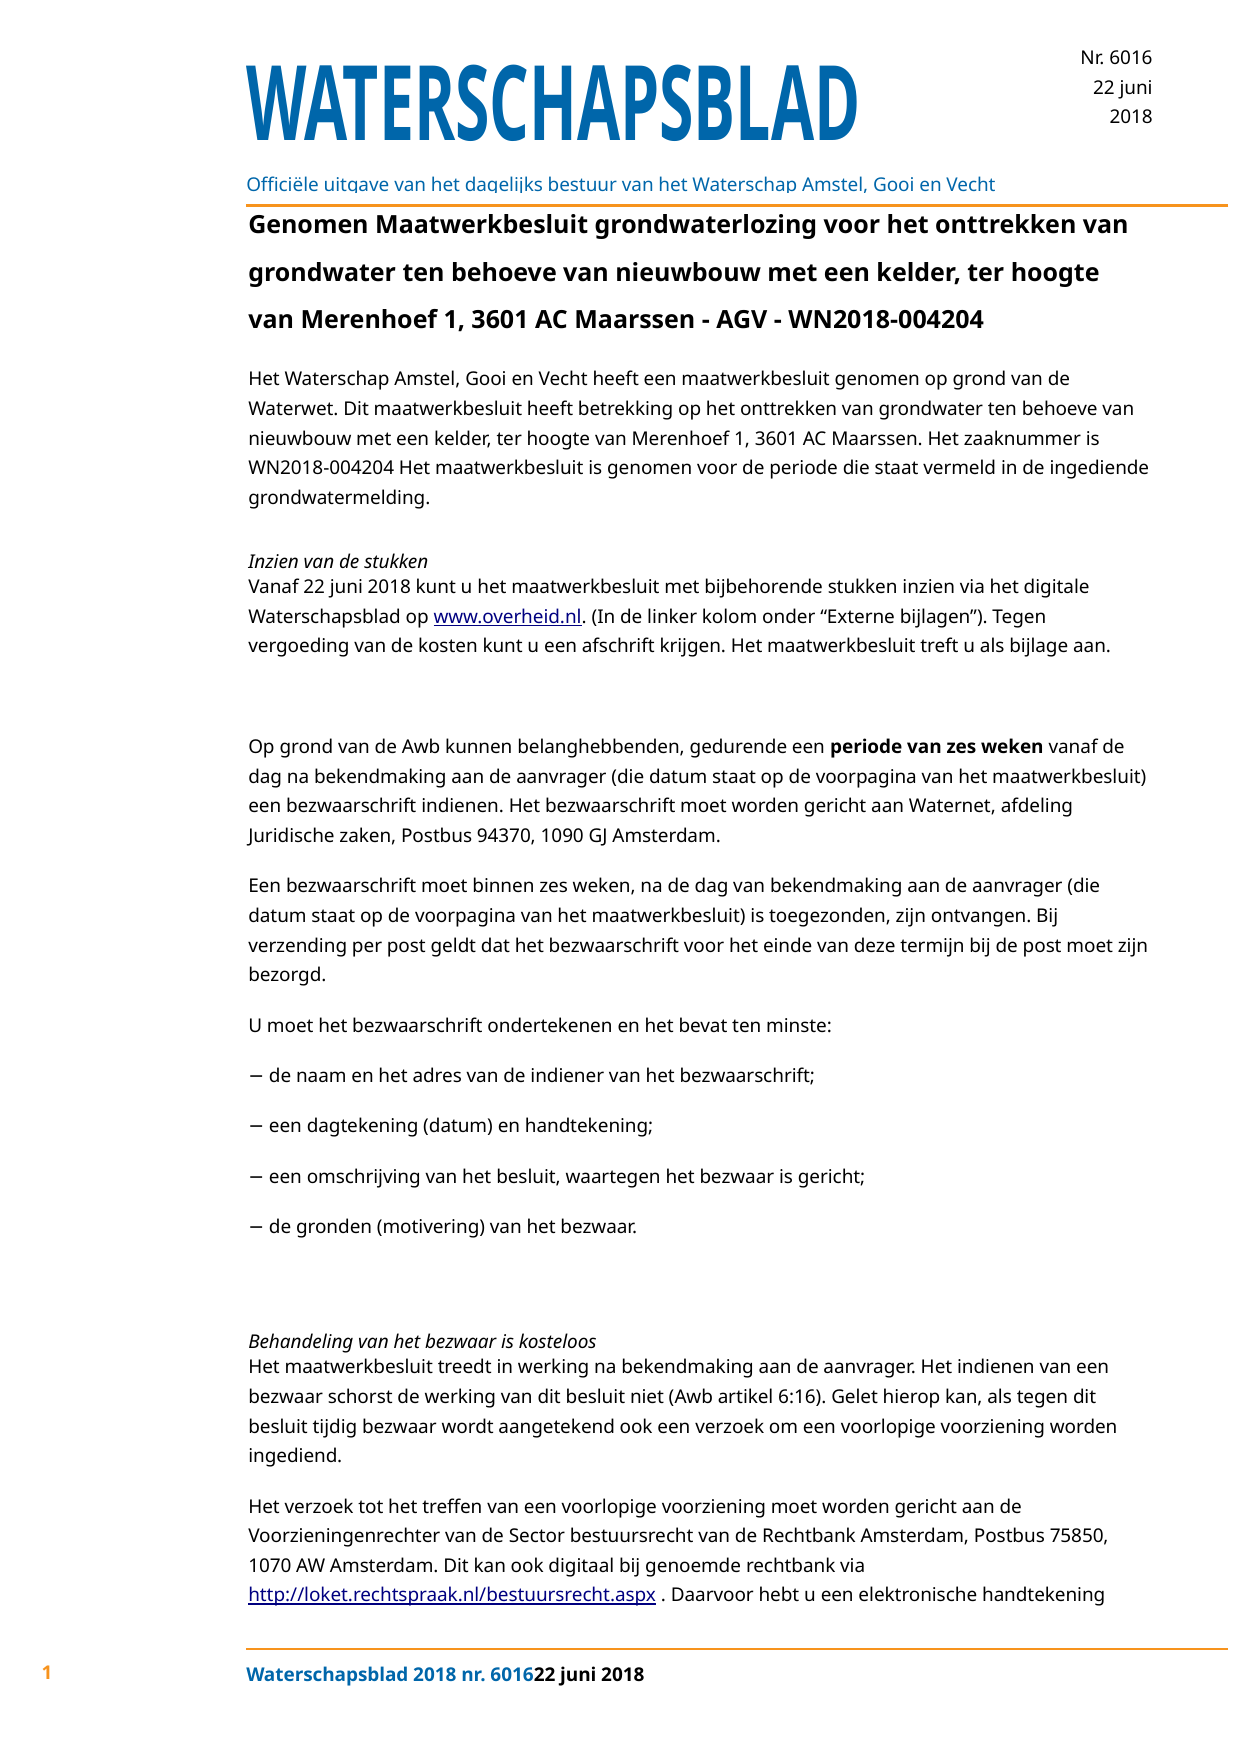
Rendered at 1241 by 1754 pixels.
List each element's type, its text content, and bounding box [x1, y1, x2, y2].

text Een bezwaarschrift moet binnen zes weken, na de dag van bekendmaking aan de aanvrager (die datum staat op de voorpagina van het maatwerkbesluit) is toegezonden, zijn ontvangen. Bij verzending per post geldt dat het bezwaarschrift voor het einde van deze termijn bij de post moet zijn bezorgd. [248, 873, 1152, 987]
text Het Waterschap Amstel, Gooi en Vecht heeft een maatwerkbesluit genomen op grond van de Waterwet. Dit maatwerkbesluit heeft betrekking op het onttrekken van grondwater ten behoeve van nieuwbouw met een kelder, ter hoogte van Merenhoef 1, 3601 AC Maarssen. Het zaaknummer is WN2018-004204 Het maatwerkbesluit is genomen voor de periode die staat vermeld in de ingediende grondwatermelding. [248, 366, 1152, 509]
picture [41, 47, 231, 172]
text − de gronden (motivering) van het bezwaar. [248, 1213, 1152, 1239]
text − de naam en het adres van de indiener van het bezwaarschrift; [248, 1062, 1152, 1088]
text − een omschrijving van het besluit, waartegen het bezwaar is gericht; [248, 1163, 1152, 1189]
text Inzien van de stukken [248, 548, 1152, 573]
text Het verzoek tot het treffen van een voorlopige voorziening moet worden gericht aan de Voorzieningenrechter van de Sector bestuursrecht van de Rechtbank Amsterdam, Postbus 75850, 1070 AW Amsterdam. Dit kan ook digitaal bij genoemde rechtbank via http://loket.rechtspraak.nl/bestuursrecht.aspx . Daarvoor hebt u een elektronische handtekening [248, 1493, 1152, 1607]
text U moet het bezwaarschrift ondertekenen en het bevat ten minste: [248, 1012, 1152, 1038]
text Genomen Maatwerkbesluit grondwaterlozing voor het onttrekken van grondwater ten behoeve van nieuwbouw met een kelder, ter hoogte van Merenhoef 1, 3601 AC Maarssen - AGV - WN2018-004204 [248, 207, 1152, 336]
text − een dagtekening (datum) en handtekening; [248, 1113, 1152, 1138]
text Het maatwerkbesluit treedt in werking na bekendmaking aan de aanvrager. Het indienen van een bezwaar schorst de werking van dit besluit niet (Awb artikel 6:16). Gelet hierop kan, als tegen dit besluit tijdig bezwaar wordt aangetekend ook een verzoek om een voorlopige voorziening worden ingediend. [248, 1354, 1152, 1468]
text Op grond van de Awb kunnen belanghebbenden, gedurende een periode van zes weken vanaf de dag na bekendmaking aan de aanvrager (die datum staat op de voorpagina van het maatwerkbesluit) een bezwaarschrift indienen. Het bezwaarschrift moet worden gericht aan Waternet, afdeling Juridische zaken, Postbus 94370, 1090 GJ Amsterdam. [248, 733, 1152, 848]
text Behandeling van het bezwaar is kosteloos [248, 1328, 1152, 1354]
text Vanaf 22 juni 2018 kunt u het maatwerkbesluit met bijbehorende stukken inzien via het digitale Waterschapsblad op www.overheid.nl. (In de linker kolom onder “Externe bijlagen”). Tegen vergoeding van de kosten kunt u een afschrift krijgen. Het maatwerkbesluit treft u als bijlage aan. [248, 573, 1152, 658]
